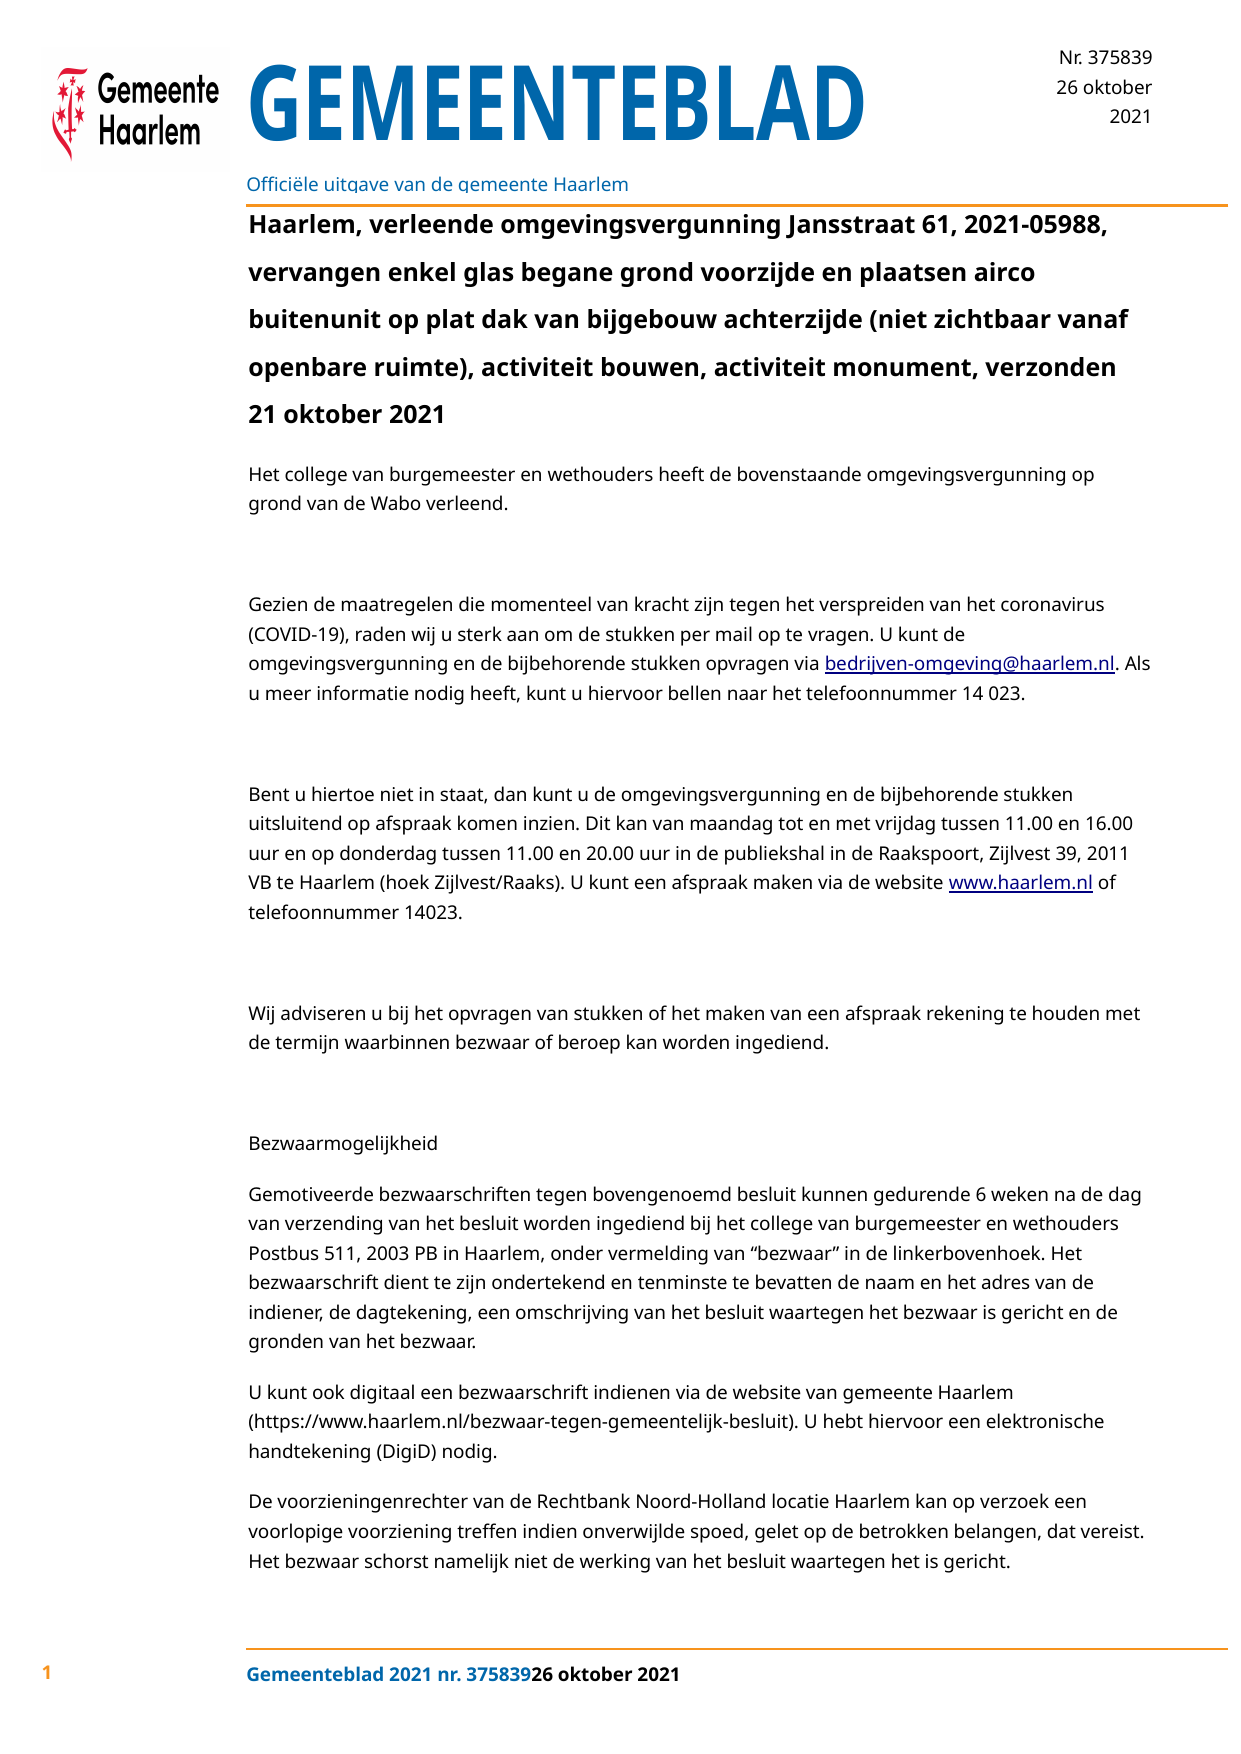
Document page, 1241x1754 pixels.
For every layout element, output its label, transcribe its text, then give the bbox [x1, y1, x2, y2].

text Het college van burgemeester en wethouders heeft de bovenstaande omgevingsvergunning op grond van de Wabo verleend. [248, 461, 1152, 516]
text Gemotiveerde bezwaarschriften tegen bovengenoemd besluit kunnen gedurende 6 weken na de dag van verzending van het besluit worden ingediend bij het college van burgemeester en wethouders Postbus 511, 2003 PB in Haarlem, onder vermelding van “bezwaar” in de linkerbovenhoek. Het bezwaarschrift dient te zijn ondertekend en tenminste te bevatten de naam en het adres van de indiener, de dagtekening, een omschrijving van het besluit waartegen het bezwaar is gericht en de gronden van het bezwaar. [248, 1181, 1152, 1354]
text Bezwaarmogelijkheid [248, 1130, 1152, 1156]
text Haarlem, verleende omgevingsvergunning Jansstraat 61, 2021-05988, vervangen enkel glas begane grond voorzijde en plaatsen airco buitenunit op plat dak van bijgebouw achterzijde (niet zichtbaar vanaf openbare ruimte), activiteit bouwen, activiteit monument, verzonden 21 oktober 2021 [248, 207, 1152, 431]
text De voorzieningenrechter van de Rechtbank Noord-Holland locatie Haarlem kan op verzoek een voorlopige voorziening treffen indien onverwijlde spoed, gelet op de betrokken belangen, dat vereist. Het bezwaar schorst namelijk niet de werking van het besluit waartegen het is gericht. [248, 1489, 1152, 1573]
text Bent u hiertoe niet in staat, dan kunt u de omgevingsvergunning en de bijbehorende stukken uitsluitend op afspraak komen inzien. Dit kan van maandag tot en met vrijdag tussen 11.00 en 16.00 uur en op donderdag tussen 11.00 en 20.00 uur in de publiekshal in de Raakspoort, Zijlvest 39, 2011 VB te Haarlem (hoek Zijlvest/Raaks). U kunt een afspraak maken via de website www.haarlem.nl of telefoonnummer 14023. [248, 781, 1152, 925]
picture [41, 47, 231, 172]
text U kunt ook digitaal een bezwaarschrift indienen via de website van gemeente Haarlem (https://www.haarlem.nl/bezwaar-tegen-gemeentelijk-besluit). U hebt hiervoor een elektronische handtekening (DigiD) nodig. [248, 1379, 1152, 1464]
text Wij adviseren u bij het opvragen van stukken of het maken van een afspraak rekening te houden met de termijn waarbinnen bezwaar of beroep kan worden ingediend. [248, 1000, 1152, 1055]
text Gezien de maatregelen die momenteel van kracht zijn tegen het verspreiden van het coronavirus (COVID-19), raden wij u sterk aan om de stukken per mail op te vragen. U kunt de omgevingsvergunning en de bijbehorende stukken opvragen via bedrijven-omgeving@haarlem.nl. Als u meer informatie nodig heeft, kunt u hiervoor bellen naar het telefoonnummer 14 023. [248, 591, 1152, 706]
